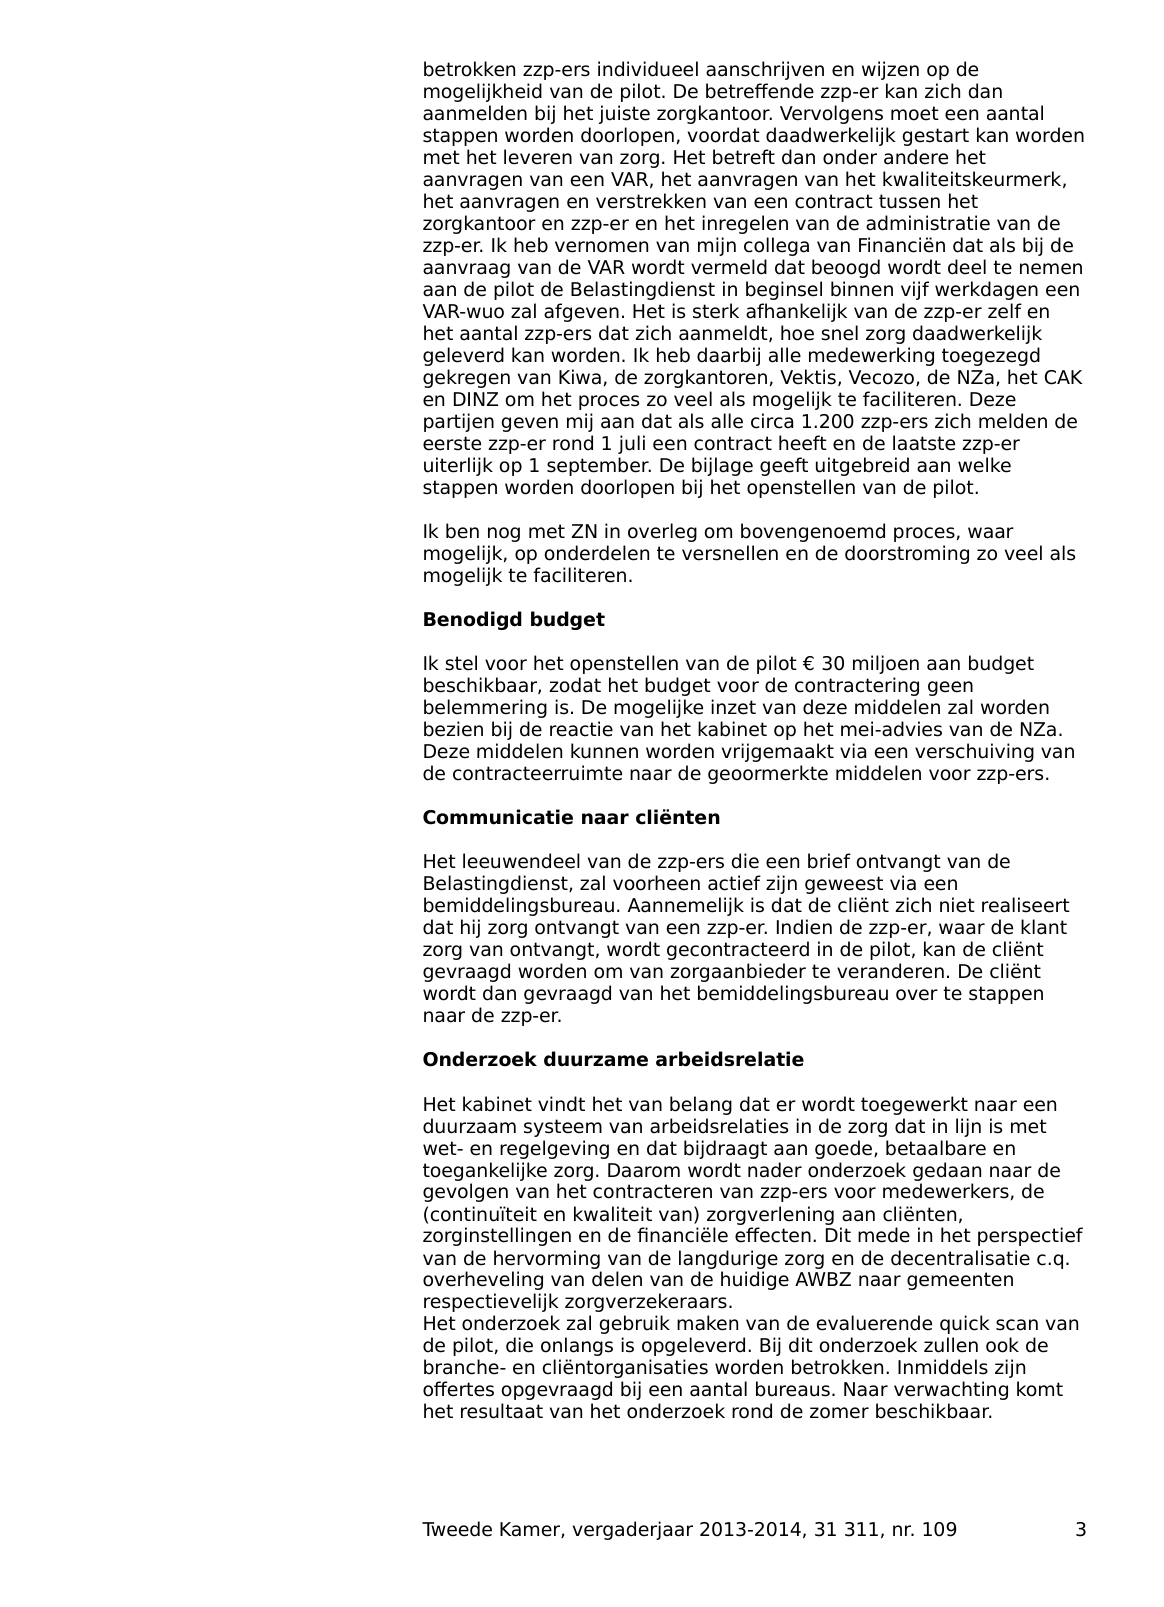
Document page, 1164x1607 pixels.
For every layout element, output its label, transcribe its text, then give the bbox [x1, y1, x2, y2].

text Ik stel voor het openstellen van de pilot € 30 miljoen aan budget beschikbaar, zodat het budget voor de contractering geen belemmering is. De mogelijke inzet van deze middelen zal worden bezien bij de reactie van het kabinet op het mei-advies van de NZa. Deze middelen kunnen worden vrijgemaakt via een verschuiving van de contracteerruimte naar de geoormerkte middelen voor zzp-ers. [422, 653, 1087, 785]
text betrokken zzp-ers individueel aanschrijven en wijzen op de mogelijkheid van de pilot. De betreffende zzp-er kan zich dan aanmelden bij het juiste zorgkantoor. Vervolgens moet een aantal stappen worden doorlopen, voordat daadwerkelijk gestart kan worden met het leveren van zorg. Het betreft dan onder andere het aanvragen van een VAR, het aanvragen van het kwaliteitskeurmerk, het aanvragen en verstrekken van een contract tussen het zorgkantoor en zzp-er en het inregelen van de administratie van de zzp-er. Ik heb vernomen van mijn collega van Financiën dat als bij de aanvraag van de VAR wordt vermeld dat beoogd wordt deel te nemen aan de pilot de Belastingdienst in beginsel binnen vijf werkdagen een VAR-wuo zal afgeven. Het is sterk afhankelijk van de zzp-er zelf en het aantal zzp-ers dat zich aanmeldt, hoe snel zorg daadwerkelijk geleverd kan worden. Ik heb daarbij alle medewerking toegezegd gekregen van Kiwa, de zorgkantoren, Vektis, Vecozo, de NZa, het CAK en DINZ om het proces zo veel als mogelijk te faciliteren. Deze partijen geven mij aan dat als alle circa 1.200 zzp-ers zich melden de eerste zzp-er rond 1 juli een contract heeft en de laatste zzp-er uiterlijk op 1 september. De bijlage geeft uitgebreid aan welke stappen worden doorlopen bij het openstellen van de pilot. [422, 59, 1087, 499]
subtitle Benodigd budget [422, 609, 1087, 631]
text Ik ben nog met ZN in overleg om bovengenoemd proces, waar mogelijk, op onderdelen te versnellen en de doorstroming zo veel als mogelijk te faciliteren. [422, 521, 1087, 587]
subtitle Communicatie naar cliënten [422, 807, 1087, 829]
text Het onderzoek zal gebruik maken van de evaluerende quick scan van de pilot, die onlangs is opgeleverd. Bij dit onderzoek zullen ook de branche- en cliëntorganisaties worden betrokken. Inmiddels zijn offertes opgevraagd bij een aantal bureaus. Naar verwachting komt het resultaat van het onderzoek rond de zomer beschikbaar. [422, 1313, 1087, 1423]
text Het kabinet vindt het van belang dat er wordt toegewerkt naar een duurzaam systeem van arbeidsrelaties in de zorg dat in lijn is met wet- en regelgeving en dat bijdraagt aan goede, betaalbare en toegankelijke zorg. Daarom wordt nader onderzoek gedaan naar de gevolgen van het contracteren van zzp-ers voor medewerkers, de (continuïteit en kwaliteit van) zorgverlening aan cliënten, zorginstellingen en de financiële effecten. Dit mede in het perspectief van de hervorming van de langdurige zorg en de decentralisatie c.q. overheveling van delen van de huidige AWBZ naar gemeenten respectievelijk zorgverzekeraars. [422, 1093, 1087, 1313]
text Het leeuwendeel van de zzp-ers die een brief ontvangt van de Belastingdienst, zal voorheen actief zijn geweest via een bemiddelingsbureau. Aannemelijk is dat de cliënt zich niet realiseert dat hij zorg ontvangt van een zzp-er. Indien de zzp-er, waar de klant zorg van ontvangt, wordt gecontracteerd in de pilot, kan de cliënt gevraagd worden om van zorgaanbieder te veranderen. De cliënt wordt dan gevraagd van het bemiddelingsbureau over te stappen naar de zzp-er. [422, 851, 1087, 1027]
subtitle Onderzoek duurzame arbeidsrelatie [422, 1049, 1087, 1071]
